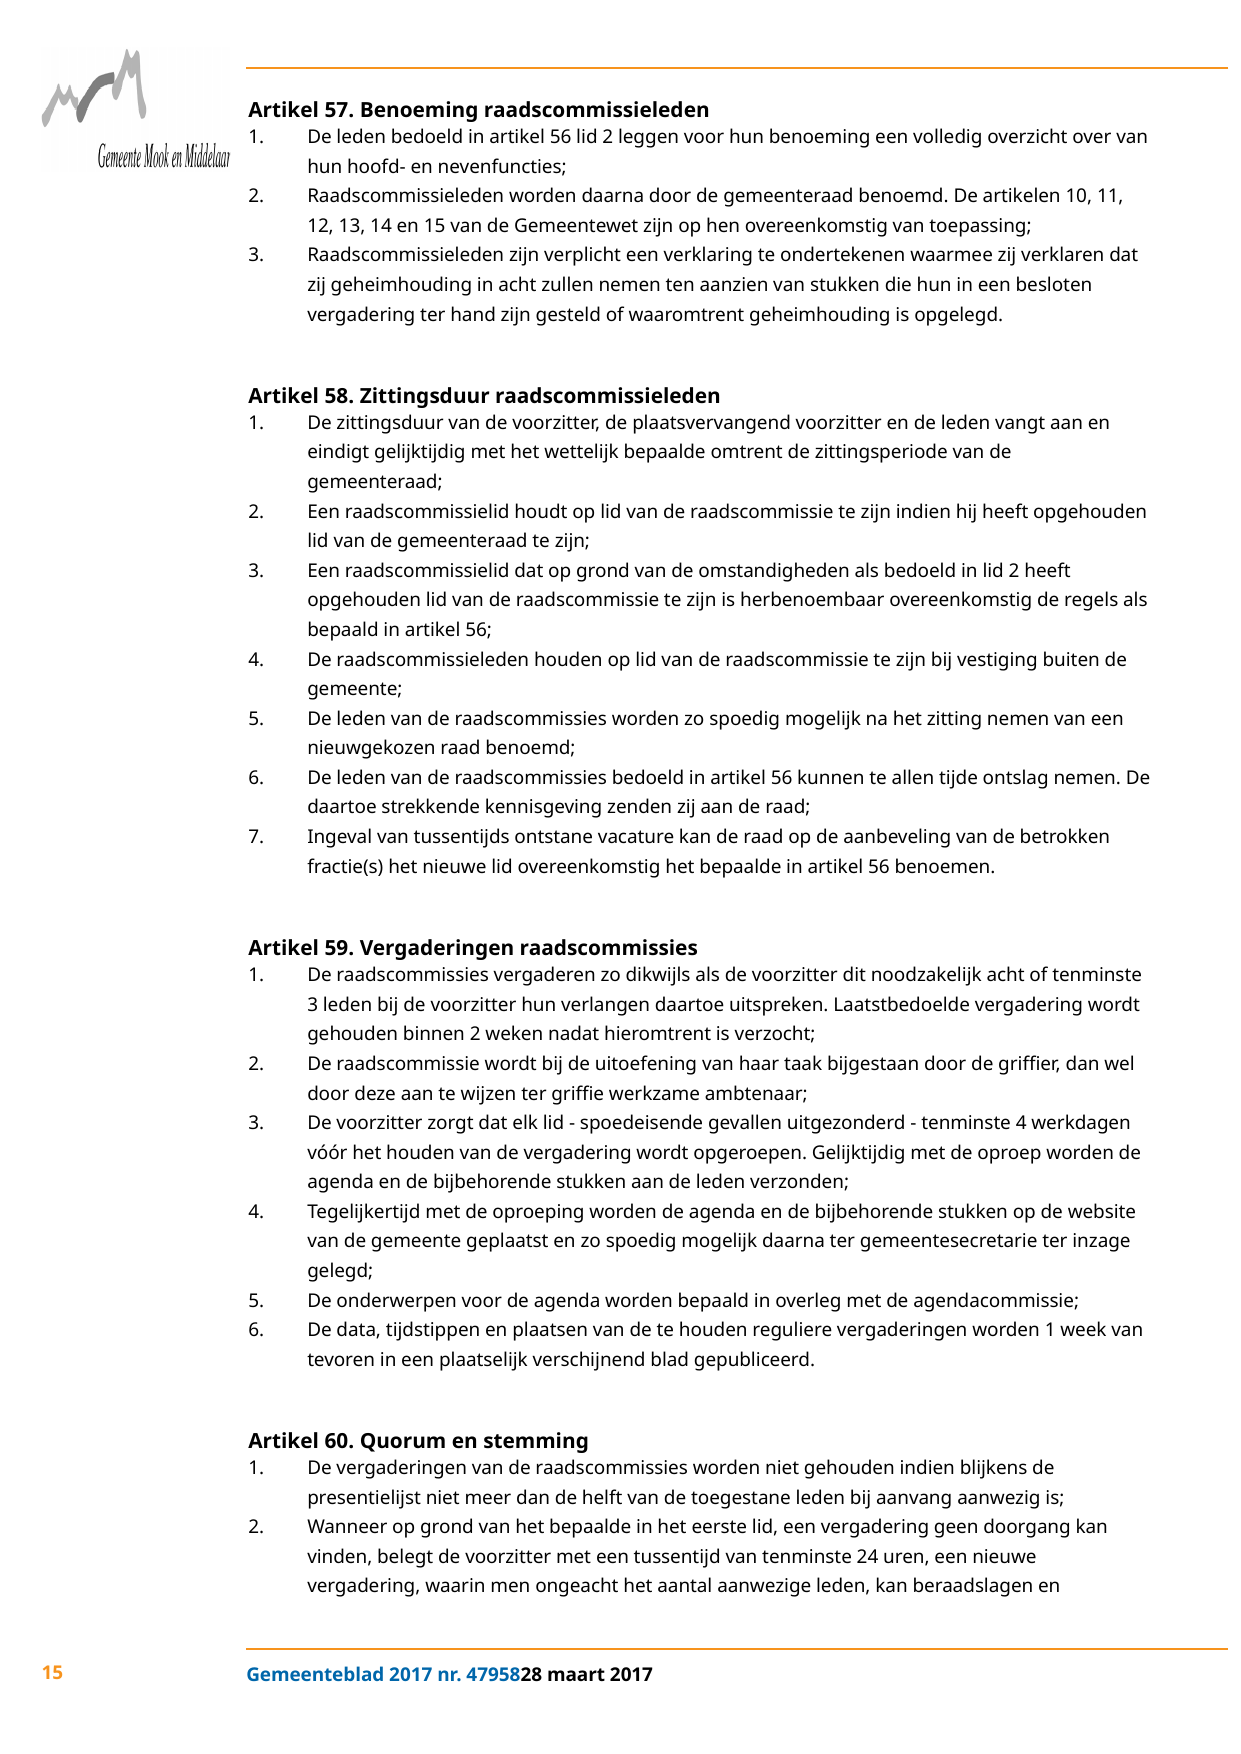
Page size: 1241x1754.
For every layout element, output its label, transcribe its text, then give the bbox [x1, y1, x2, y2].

text Artikel 58. Zittingsduur raadscommissieleden [248, 381, 1152, 409]
text Artikel 59. Vergaderingen raadscommissies [248, 933, 1152, 961]
list De raadscommissieleden houden op lid van de raadscommissie te zijn bij vestiging buiten de gemeente; [248, 646, 1152, 701]
text Artikel 57. Benoeming raadscommissieleden [248, 95, 1152, 123]
list De raadscommissies vergaderen zo dikwijls als de voorzitter dit noodzakelijk acht of tenminste 3 leden bij de voorzitter hun verlangen daartoe uitspreken. Laatstbedoelde vergadering wordt gehouden binnen 2 weken nadat hieromtrent is verzocht; [248, 961, 1152, 1046]
picture [41, 47, 231, 172]
list Wanneer op grond van het bepaalde in het eerste lid, een vergadering geen doorgang kan vinden, belegt de voorzitter met een tussentijd van tenminste 24 uren, een nieuwe vergadering, waarin men ongeacht het aantal aanwezige leden, kan beraadslagen en [248, 1513, 1152, 1598]
list De leden bedoeld in artikel 56 lid 2 leggen voor hun benoeming een volledig overzicht over van hun hoofd- en nevenfuncties; [248, 123, 1152, 178]
list De vergaderingen van de raadscommissies worden niet gehouden indien blijkens de presentielijst niet meer dan de helft van de toegestane leden bij aanvang aanwezig is; [248, 1454, 1152, 1510]
text Artikel 60. Quorum en stemming [248, 1426, 1152, 1454]
list De leden van de raadscommissies bedoeld in artikel 56 kunnen te allen tijde ontslag nemen. De daartoe strekkende kennisgeving zenden zij aan de raad; [248, 764, 1152, 819]
list De data, tijdstippen en plaatsen van de te houden reguliere vergaderingen worden 1 week van tevoren in een plaatselijk verschijnend blad gepubliceerd. [248, 1316, 1152, 1372]
list Ingeval van tussentijds ontstane vacature kan de raad op de aanbeveling van de betrokken fractie(s) het nieuwe lid overeenkomstig het bepaalde in artikel 56 benoemen. [248, 823, 1152, 879]
list De zittingsduur van de voorzitter, de plaatsvervangend voorzitter en de leden vangt aan en eindigt gelijktijdig met het wettelijk bepaalde omtrent de zittingsperiode van de gemeenteraad; [248, 409, 1152, 494]
list De raadscommissie wordt bij de uitoefening van haar taak bijgestaan door de griffier, dan wel door deze aan te wijzen ter griffie werkzame ambtenaar; [248, 1050, 1152, 1105]
list Een raadscommissielid dat op grond van de omstandigheden als bedoeld in lid 2 heeft opgehouden lid van de raadscommissie te zijn is herbenoembaar overeenkomstig de regels als bepaald in artikel 56; [248, 557, 1152, 642]
list De voorzitter zorgt dat elk lid - spoedeisende gevallen uitgezonderd - tenminste 4 werkdagen vóór het houden van de vergadering wordt opgeroepen. Gelijktijdig met de oproep worden de agenda en de bijbehorende stukken aan de leden verzonden; [248, 1109, 1152, 1194]
list Een raadscommissielid houdt op lid van de raadscommissie te zijn indien hij heeft opgehouden lid van de gemeenteraad te zijn; [248, 498, 1152, 553]
list De onderwerpen voor de agenda worden bepaald in overleg met de agendacommissie; [248, 1287, 1152, 1312]
list De leden van de raadscommissies worden zo spoedig mogelijk na het zitting nemen van een nieuwgekozen raad benoemd; [248, 705, 1152, 760]
list Raadscommissieleden zijn verplicht een verklaring te ondertekenen waarmee zij verklaren dat zij geheimhouding in acht zullen nemen ten aanzien van stukken die hun in een besloten vergadering ter hand zijn gesteld of waaromtrent geheimhouding is opgelegd. [248, 242, 1152, 326]
list Raadscommissieleden worden daarna door de gemeenteraad benoemd. De artikelen 10, 11, 12, 13, 14 en 15 van de Gemeentewet zijn op hen overeenkomstig van toepassing; [248, 182, 1152, 238]
list Tegelijkertijd met de oproeping worden de agenda en de bijbehorende stukken op de website van de gemeente geplaatst en zo spoedig mogelijk daarna ter gemeentesecretarie ter inzage gelegd; [248, 1198, 1152, 1283]
